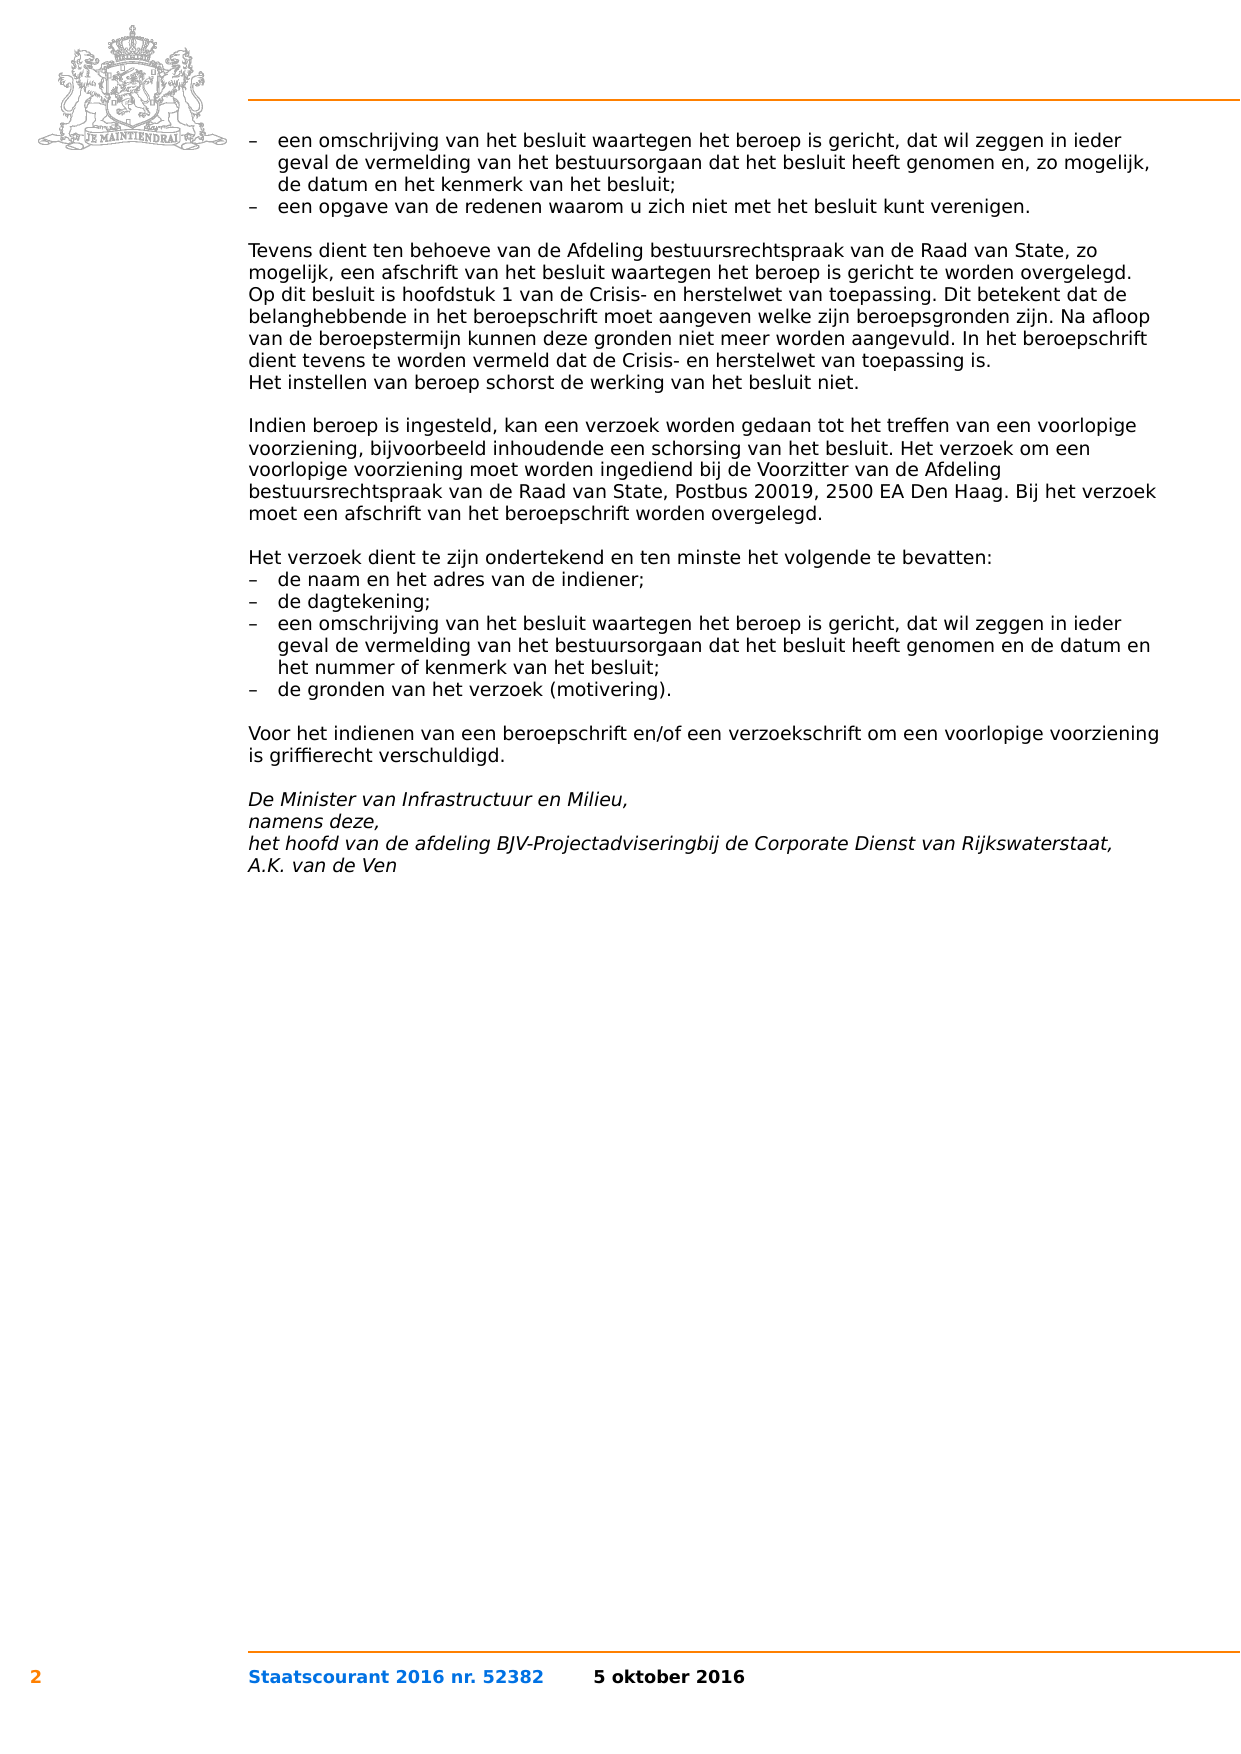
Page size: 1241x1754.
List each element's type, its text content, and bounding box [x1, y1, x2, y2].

text Voor het indienen van een beroepschrift en/of een verzoekschrift om een voorlopige voorziening is griffierecht verschuldigd. [248, 723, 1163, 767]
text Tevens dient ten behoeve van de Afdeling bestuursrechtspraak van de Raad van State, zo mogelijk, een afschrift van het besluit waartegen het beroep is gericht te worden overgelegd. [248, 240, 1163, 284]
text Het verzoek dient te zijn ondertekend en ten minste het volgende te bevatten: [248, 547, 1163, 569]
text Op dit besluit is hoofdstuk 1 van de Crisis- en herstelwet van toepassing. Dit betekent dat de belanghebbende in het beroepschrift moet aangeven welke zijn beroepsgronden zijn. Na afloop van de beroepstermijn kunnen deze gronden niet meer worden aangevuld. In het beroepschrift dient tevens te worden vermeld dat de Crisis- en herstelwet van toepassing is. [248, 284, 1163, 372]
text – een omschrijving van het besluit waartegen het beroep is gericht, dat wil zeggen in ieder geval de vermelding van het bestuursorgaan dat het besluit heeft genomen en de datum en het nummer of kenmerk van het besluit; [248, 613, 1163, 679]
text – de dagtekening; [248, 591, 1163, 613]
text – de gronden van het verzoek (motivering). [248, 679, 1163, 701]
picture [38, 25, 227, 150]
text – een opgave van de redenen waarom u zich niet met het besluit kunt verenigen. [248, 196, 1163, 218]
text Het instellen van beroep schorst de werking van het besluit niet. [248, 372, 1163, 393]
text Indien beroep is ingesteld, kan een verzoek worden gedaan tot het treffen van een voorlopige voorziening, bijvoorbeeld inhoudende een schorsing van het besluit. Het verzoek om een voorlopige voorziening moet worden ingediend bij de Voorzitter van de Afdeling bestuursrechtspraak van de Raad van State, Postbus 20019, 2500 EA Den Haag. Bij het verzoek moet een afschrift van het beroepschrift worden overgelegd. [248, 415, 1163, 525]
text – een omschrijving van het besluit waartegen het beroep is gericht, dat wil zeggen in ieder geval de vermelding van het bestuursorgaan dat het besluit heeft genomen en, zo mogelijk, de datum en het kenmerk van het besluit; [248, 130, 1163, 196]
text – de naam en het adres van de indiener; [248, 569, 1163, 591]
text De Minister van Infrastructuur en Milieu, namens deze, het hoofd van de afdeling BJV-Projectadviseringbij de Corporate Dienst van Rijkswaterstaat, A.K. van de Ven [248, 789, 1163, 877]
